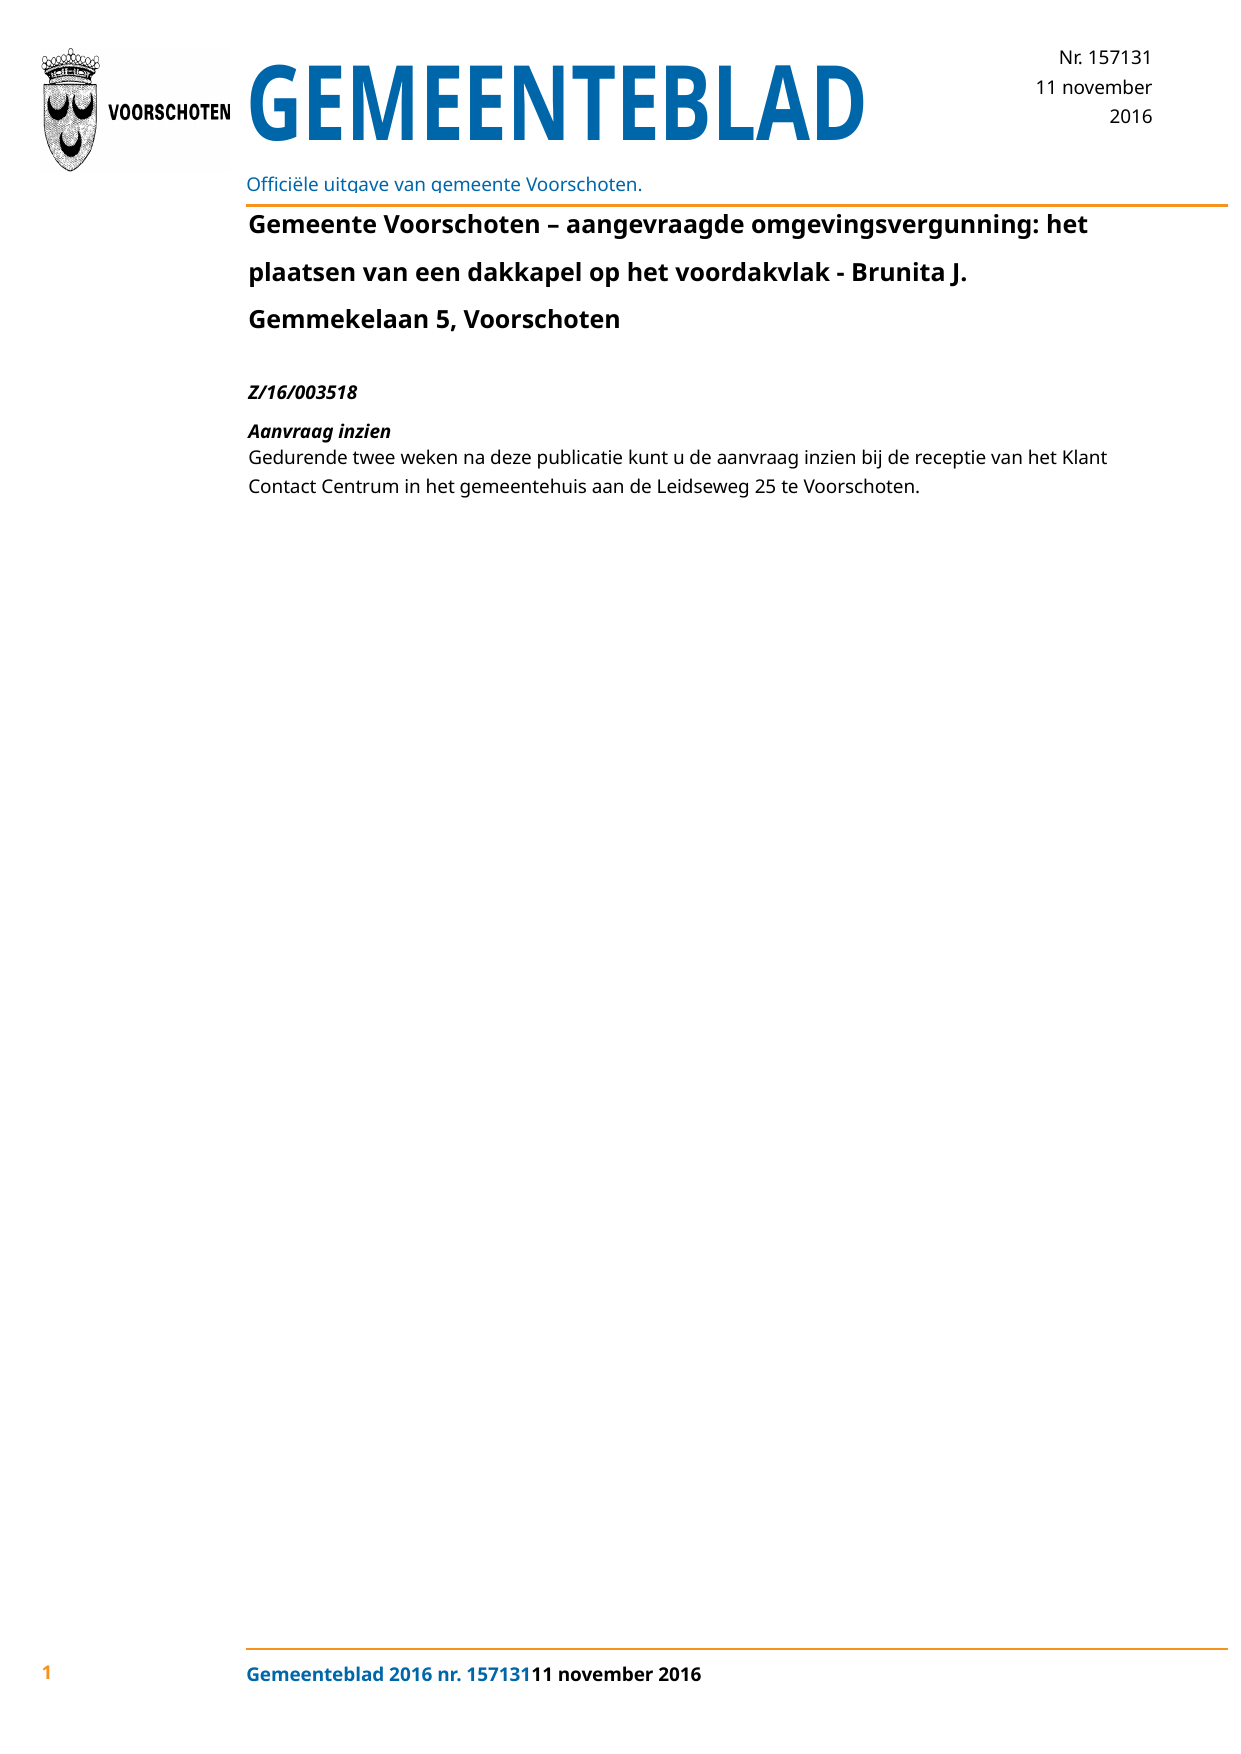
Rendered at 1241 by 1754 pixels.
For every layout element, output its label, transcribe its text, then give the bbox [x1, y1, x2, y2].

text Gedurende twee weken na deze publicatie kunt u de aanvraag inzien bij de receptie van het Klant Contact Centrum in het gemeentehuis aan de Leidseweg 25 te Voorschoten. [248, 444, 1152, 499]
text Z/16/003518 [248, 379, 1152, 405]
picture [41, 47, 231, 172]
text Aanvraag inzien [248, 418, 1152, 444]
text Gemeente Voorschoten – aangevraagde omgevingsvergunning: het plaatsen van een dakkapel op het voordakvlak - Brunita J. Gemmekelaan 5, Voorschoten [248, 207, 1152, 336]
